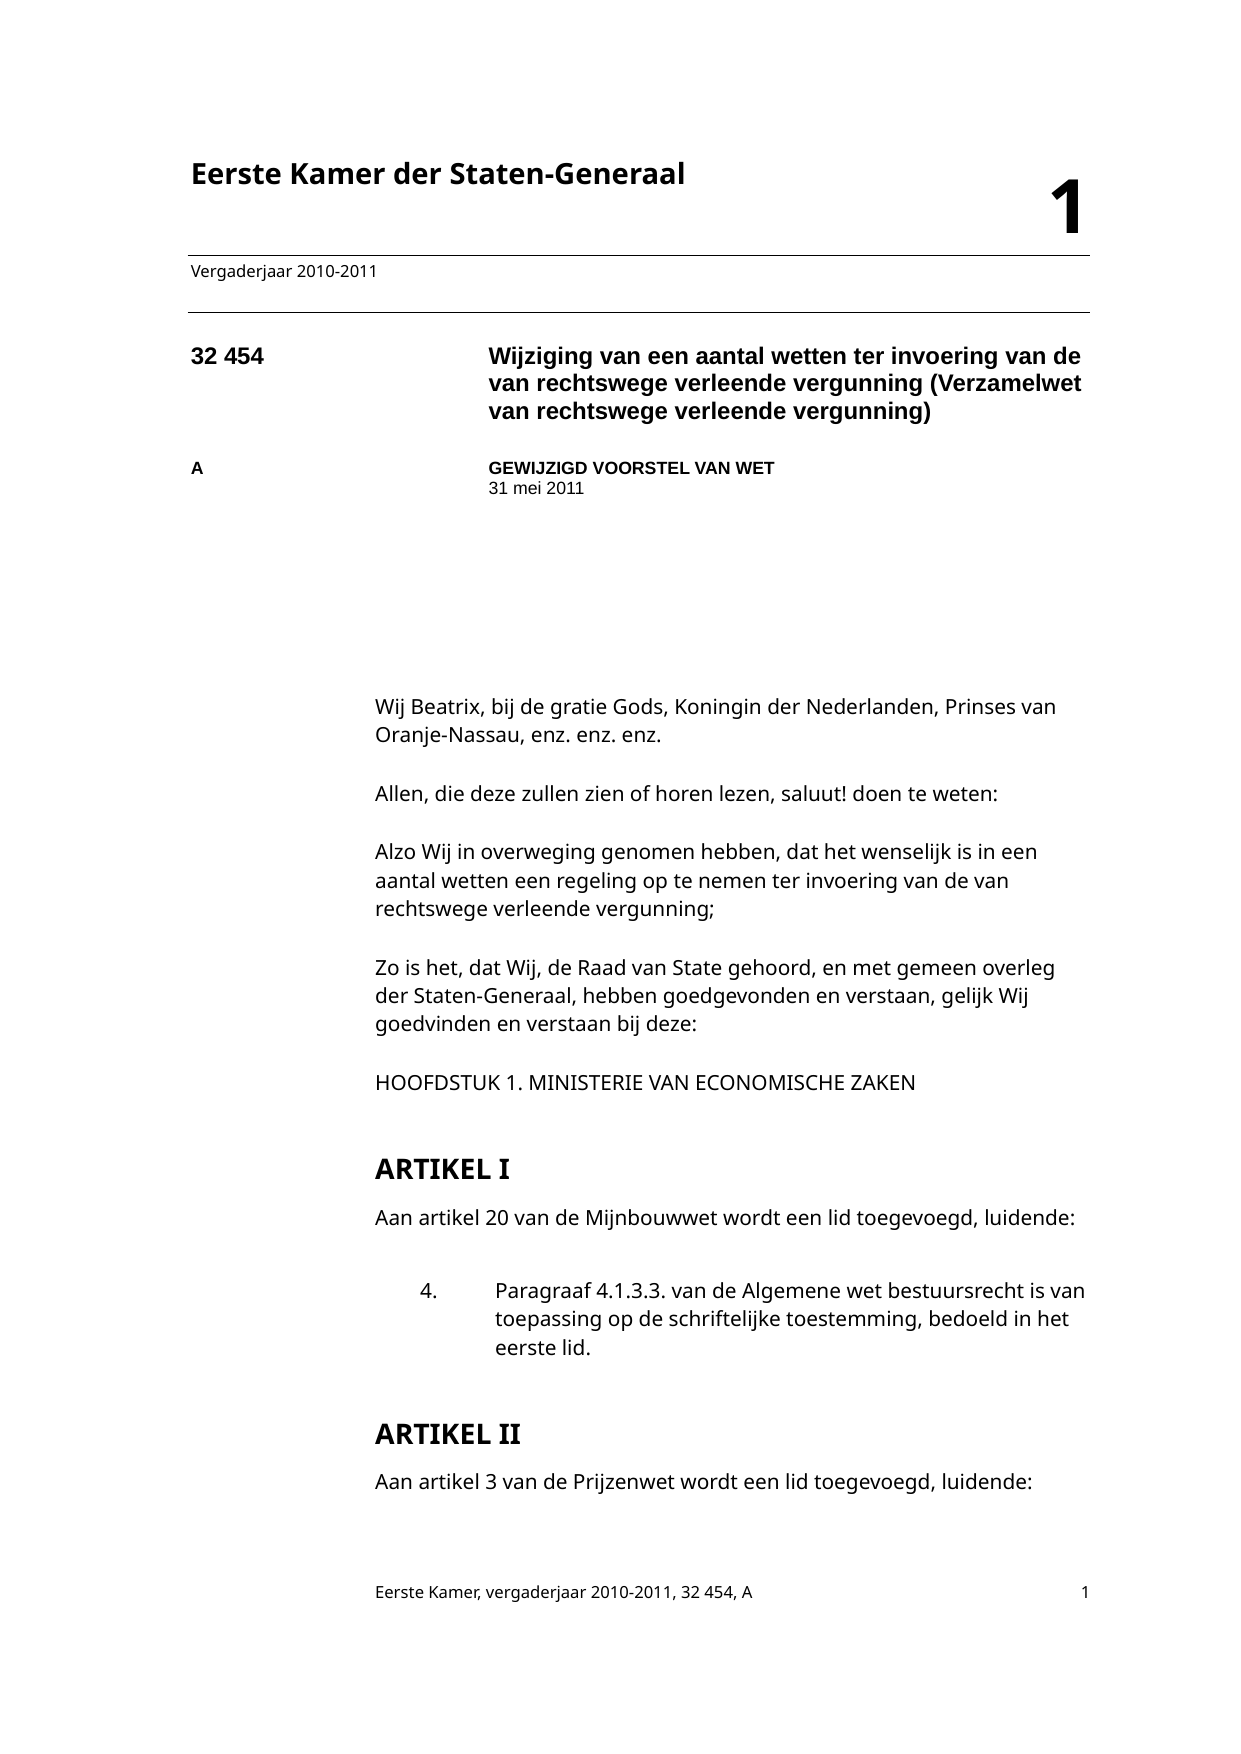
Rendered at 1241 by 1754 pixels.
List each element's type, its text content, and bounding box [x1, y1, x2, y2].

subtitle HOOFDSTUK 1. MINISTERIE VAN ECONOMISCHE ZAKEN [375, 1068, 1090, 1096]
table_cell [188, 313, 485, 339]
table_header 1 [910, 150, 1090, 255]
list Paragraaf 4.1.3.3. van de Algemene wet bestuursrecht is van toepassing op de schriftelijke toestemming, bedoeld in het eerste lid. [420, 1276, 1090, 1361]
table_cell Wijziging van een aantal wetten ter invoering van de van rechtswege verleende vergunning (Verzamelwet van rechtswege verleende vergunning) [485, 339, 1090, 454]
text Alzo Wij in overweging genomen hebben, dat het wenselijk is in een aantal wetten een regeling op te nemen ter invoering van de van rechtswege verleende vergunning; [375, 837, 1090, 923]
table_header Eerste Kamer der Staten-Generaal [188, 150, 909, 255]
subtitle ARTIKEL II [375, 1414, 1090, 1452]
table_cell [485, 256, 1090, 312]
table_cell A [188, 455, 485, 573]
subtitle ARTIKEL I [375, 1149, 1090, 1188]
text Wij Beatrix, bij de gratie Gods, Koningin der Nederlanden, Prinses van Oranje-Nassau, enz. enz. enz. [375, 692, 1090, 749]
table_cell GEWIJZIGD VOORSTEL VAN WET 31 mei 2011 [485, 455, 1090, 573]
text Aan artikel 3 van de Prijzenwet wordt een lid toegevoegd, luidende: [375, 1467, 1090, 1496]
table_cell 32 454 [188, 339, 485, 454]
table_cell Vergaderjaar 2010-2011 [188, 256, 485, 312]
text Allen, die deze zullen zien of horen lezen, saluut! doen te weten: [375, 779, 1090, 807]
text Zo is het, dat Wij, de Raad van State gehoord, en met gemeen overleg der Staten-Generaal, hebben goedgevonden en verstaan, gelijk Wij goedvinden en verstaan bij deze: [375, 953, 1090, 1038]
text Aan artikel 20 van de Mijnbouwwet wordt een lid toegevoegd, luidende: [375, 1203, 1090, 1231]
table_cell [485, 313, 1090, 339]
